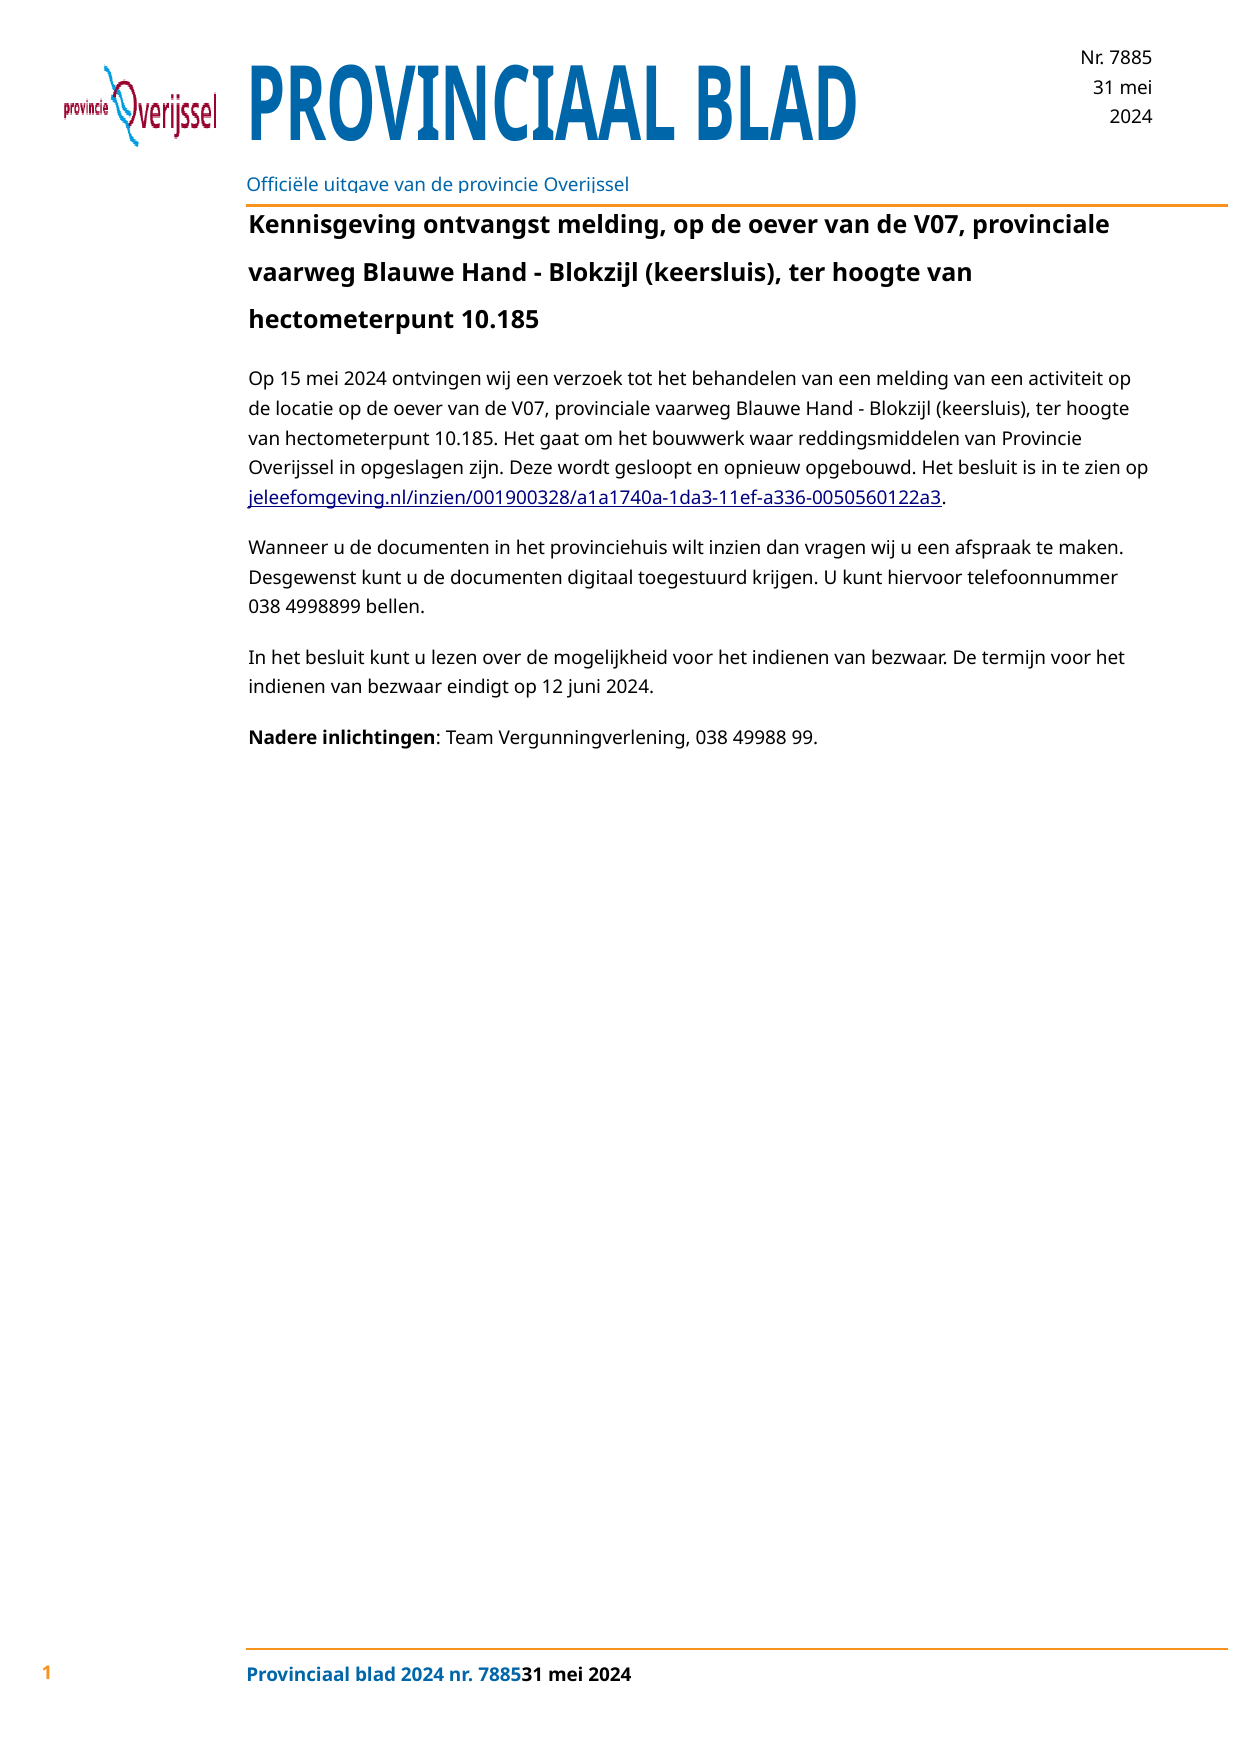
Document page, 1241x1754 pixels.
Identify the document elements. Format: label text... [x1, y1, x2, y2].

picture [41, 47, 231, 172]
text Wanneer u de documenten in het provinciehuis wilt inzien dan vragen wij u een afspraak te maken. Desgewenst kunt u de documenten digitaal toegestuurd krijgen. U kunt hiervoor telefoonnummer 038 4998899 bellen. [248, 534, 1152, 619]
text In het besluit kunt u lezen over de mogelijkheid voor het indienen van bezwaar. De termijn voor het indienen van bezwaar eindigt op 12 juni 2024. [248, 644, 1152, 699]
text Nadere inlichtingen: Team Vergunningverlening, 038 49988 99. [248, 724, 1152, 749]
text Kennisgeving ontvangst melding, op de oever van de V07, provinciale vaarweg Blauwe Hand - Blokzijl (keersluis), ter hoogte van hectometerpunt 10.185 [248, 207, 1152, 336]
text Op 15 mei 2024 ontvingen wij een verzoek tot het behandelen van een melding van een activiteit op de locatie op de oever van de V07, provinciale vaarweg Blauwe Hand - Blokzijl (keersluis), ter hoogte van hectometerpunt 10.185. Het gaat om het bouwwerk waar reddingsmiddelen van Provincie Overijssel in opgeslagen zijn. Deze wordt gesloopt en opnieuw opgebouwd. Het besluit is in te zien op jeleefomgeving.nl/inzien/001900328/a1a1740a-1da3-11ef-a336-0050560122a3. [248, 366, 1152, 509]
